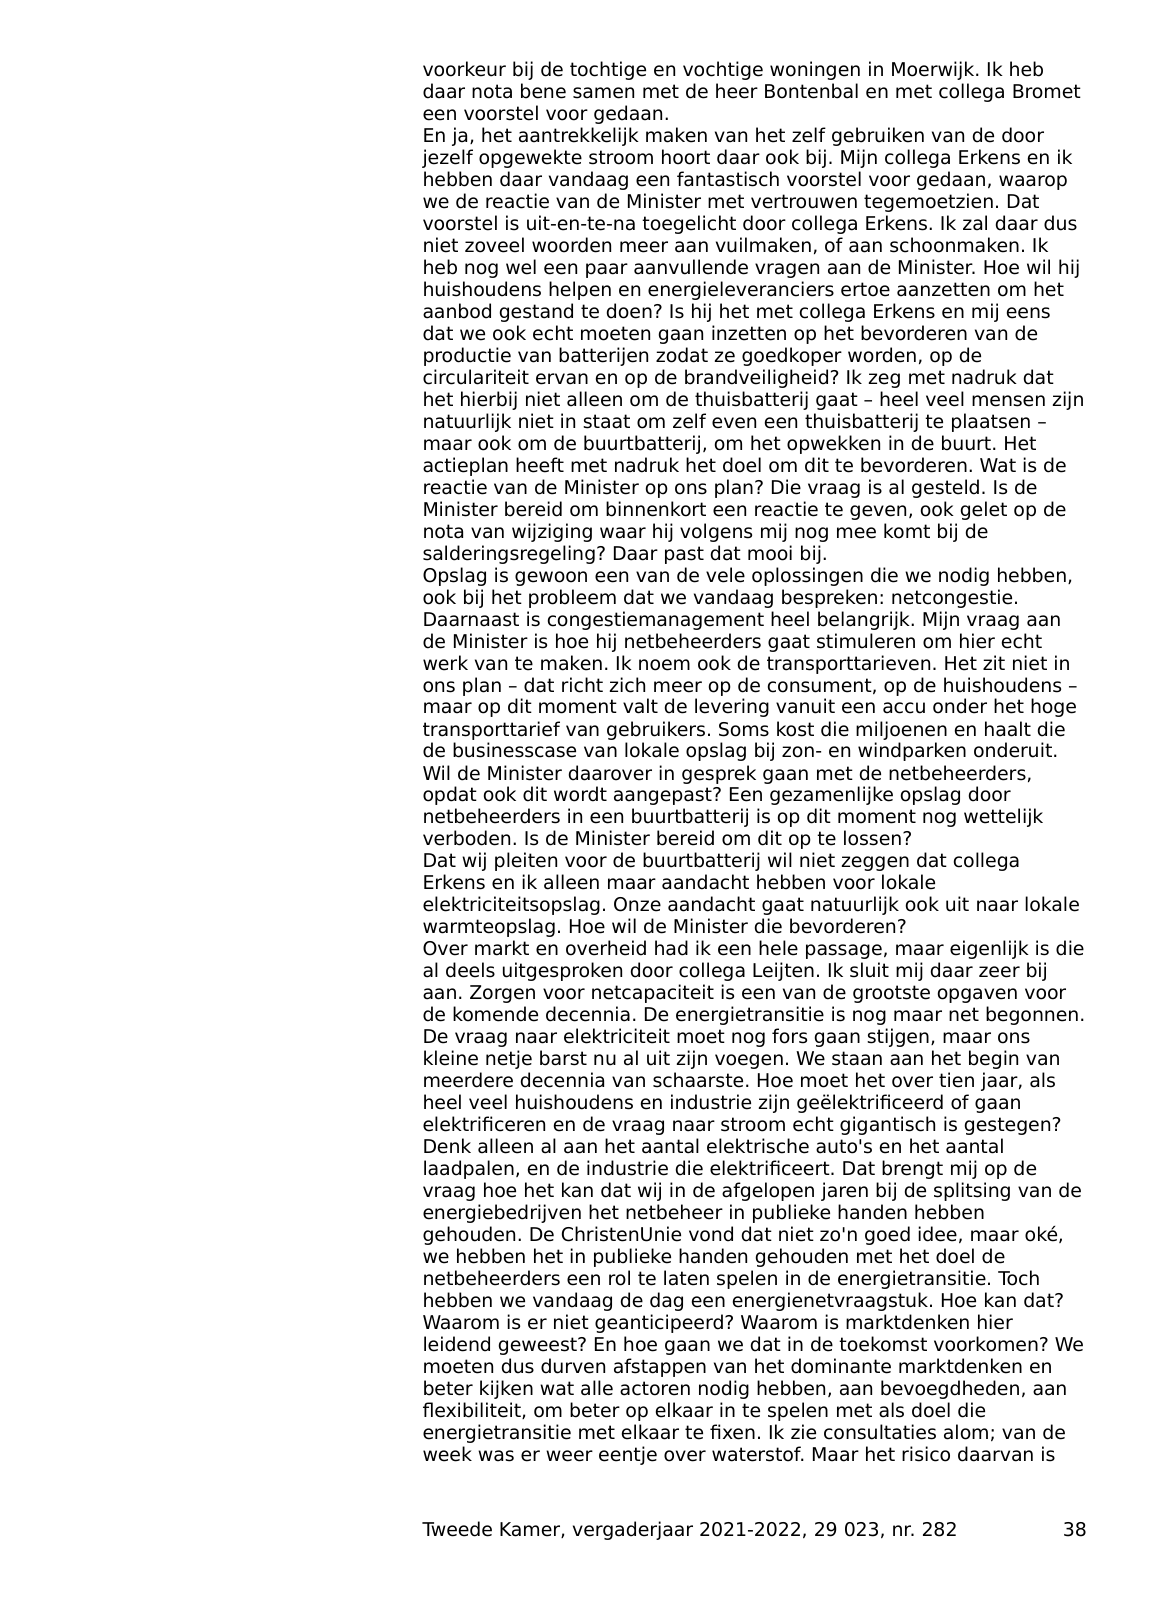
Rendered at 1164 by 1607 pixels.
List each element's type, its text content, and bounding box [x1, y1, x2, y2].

text En ja, het aantrekkelijk maken van het zelf gebruiken van de door jezelf opgewekte stroom hoort daar ook bij. Mijn collega Erkens en ik hebben daar vandaag een fantastisch voorstel voor gedaan, waarop we de reactie van de Minister met vertrouwen tegemoetzien. Dat voorstel is uit-en-te-na toegelicht door collega Erkens. Ik zal daar dus niet zoveel woorden meer aan vuilmaken, of aan schoonmaken. Ik heb nog wel een paar aanvullende vragen aan de Minister. Hoe wil hij huishoudens helpen en energieleveranciers ertoe aanzetten om het aanbod gestand te doen? Is hij het met collega Erkens en mij eens dat we ook echt moeten gaan inzetten op het bevorderen van de productie van batterijen zodat ze goedkoper worden, op de circulariteit ervan en op de brandveiligheid? Ik zeg met nadruk dat het hierbij niet alleen om de thuisbatterij gaat – heel veel mensen zijn natuurlijk niet in staat om zelf even een thuisbatterij te plaatsen – maar ook om de buurtbatterij, om het opwekken in de buurt. Het actieplan heeft met nadruk het doel om dit te bevorderen. Wat is de reactie van de Minister op ons plan? Die vraag is al gesteld. Is de Minister bereid om binnenkort een reactie te geven, ook gelet op de nota van wijziging waar hij volgens mij nog mee komt bij de salderingsregeling? Daar past dat mooi bij. [422, 125, 1087, 564]
text Dat wij pleiten voor de buurtbatterij wil niet zeggen dat collega Erkens en ik alleen maar aandacht hebben voor lokale elektriciteitsopslag. Onze aandacht gaat natuurlijk ook uit naar lokale warmteopslag. Hoe wil de Minister die bevorderen? [422, 850, 1087, 938]
text Over markt en overheid had ik een hele passage, maar eigenlijk is die al deels uitgesproken door collega Leijten. Ik sluit mij daar zeer bij aan. Zorgen voor netcapaciteit is een van de grootste opgaven voor de komende decennia. De energietransitie is nog maar net begonnen. De vraag naar elektriciteit moet nog fors gaan stijgen, maar ons kleine netje barst nu al uit zijn voegen. We staan aan het begin van meerdere decennia van schaarste. Hoe moet het over tien jaar, als heel veel huishoudens en industrie zijn geëlektrificeerd of gaan elektrificeren en de vraag naar stroom echt gigantisch is gestegen? Denk alleen al aan het aantal elektrische auto's en het aantal laadpalen, en de industrie die elektrificeert. Dat brengt mij op de vraag hoe het kan dat wij in de afgelopen jaren bij de splitsing van de energiebedrijven het netbeheer in publieke handen hebben gehouden. De ChristenUnie vond dat niet zo'n goed idee, maar oké, we hebben het in publieke handen gehouden met het doel de netbeheerders een rol te laten spelen in de energietransitie. Toch hebben we vandaag de dag een energienetvraagstuk. Hoe kan dat? Waarom is er niet geanticipeerd? Waarom is marktdenken hier leidend geweest? En hoe gaan we dat in de toekomst voorkomen? We moeten dus durven afstappen van het dominante marktdenken en beter kijken wat alle actoren nodig hebben, aan bevoegdheden, aan flexibiliteit, om beter op elkaar in te spelen met als doel die energietransitie met elkaar te fixen. Ik zie consultaties alom; van de week was er weer eentje over waterstof. Maar het risico daarvan is [422, 938, 1087, 1466]
text voorkeur bij de tochtige en vochtige woningen in Moerwijk. Ik heb daar nota bene samen met de heer Bontenbal en met collega Bromet een voorstel voor gedaan. [422, 59, 1087, 125]
text Opslag is gewoon een van de vele oplossingen die we nodig hebben, ook bij het probleem dat we vandaag bespreken: netcongestie. Daarnaast is congestiemanagement heel belangrijk. Mijn vraag aan de Minister is hoe hij netbeheerders gaat stimuleren om hier echt werk van te maken. Ik noem ook de transporttarieven. Het zit niet in ons plan – dat richt zich meer op de consument, op de huishoudens – maar op dit moment valt de levering vanuit een accu onder het hoge transporttarief van gebruikers. Soms kost die miljoenen en haalt die de businesscase van lokale opslag bij zon- en windparken onderuit. Wil de Minister daarover in gesprek gaan met de netbeheerders, opdat ook dit wordt aangepast? Een gezamenlijke opslag door netbeheerders in een buurtbatterij is op dit moment nog wettelijk verboden. Is de Minister bereid om dit op te lossen? [422, 564, 1087, 850]
